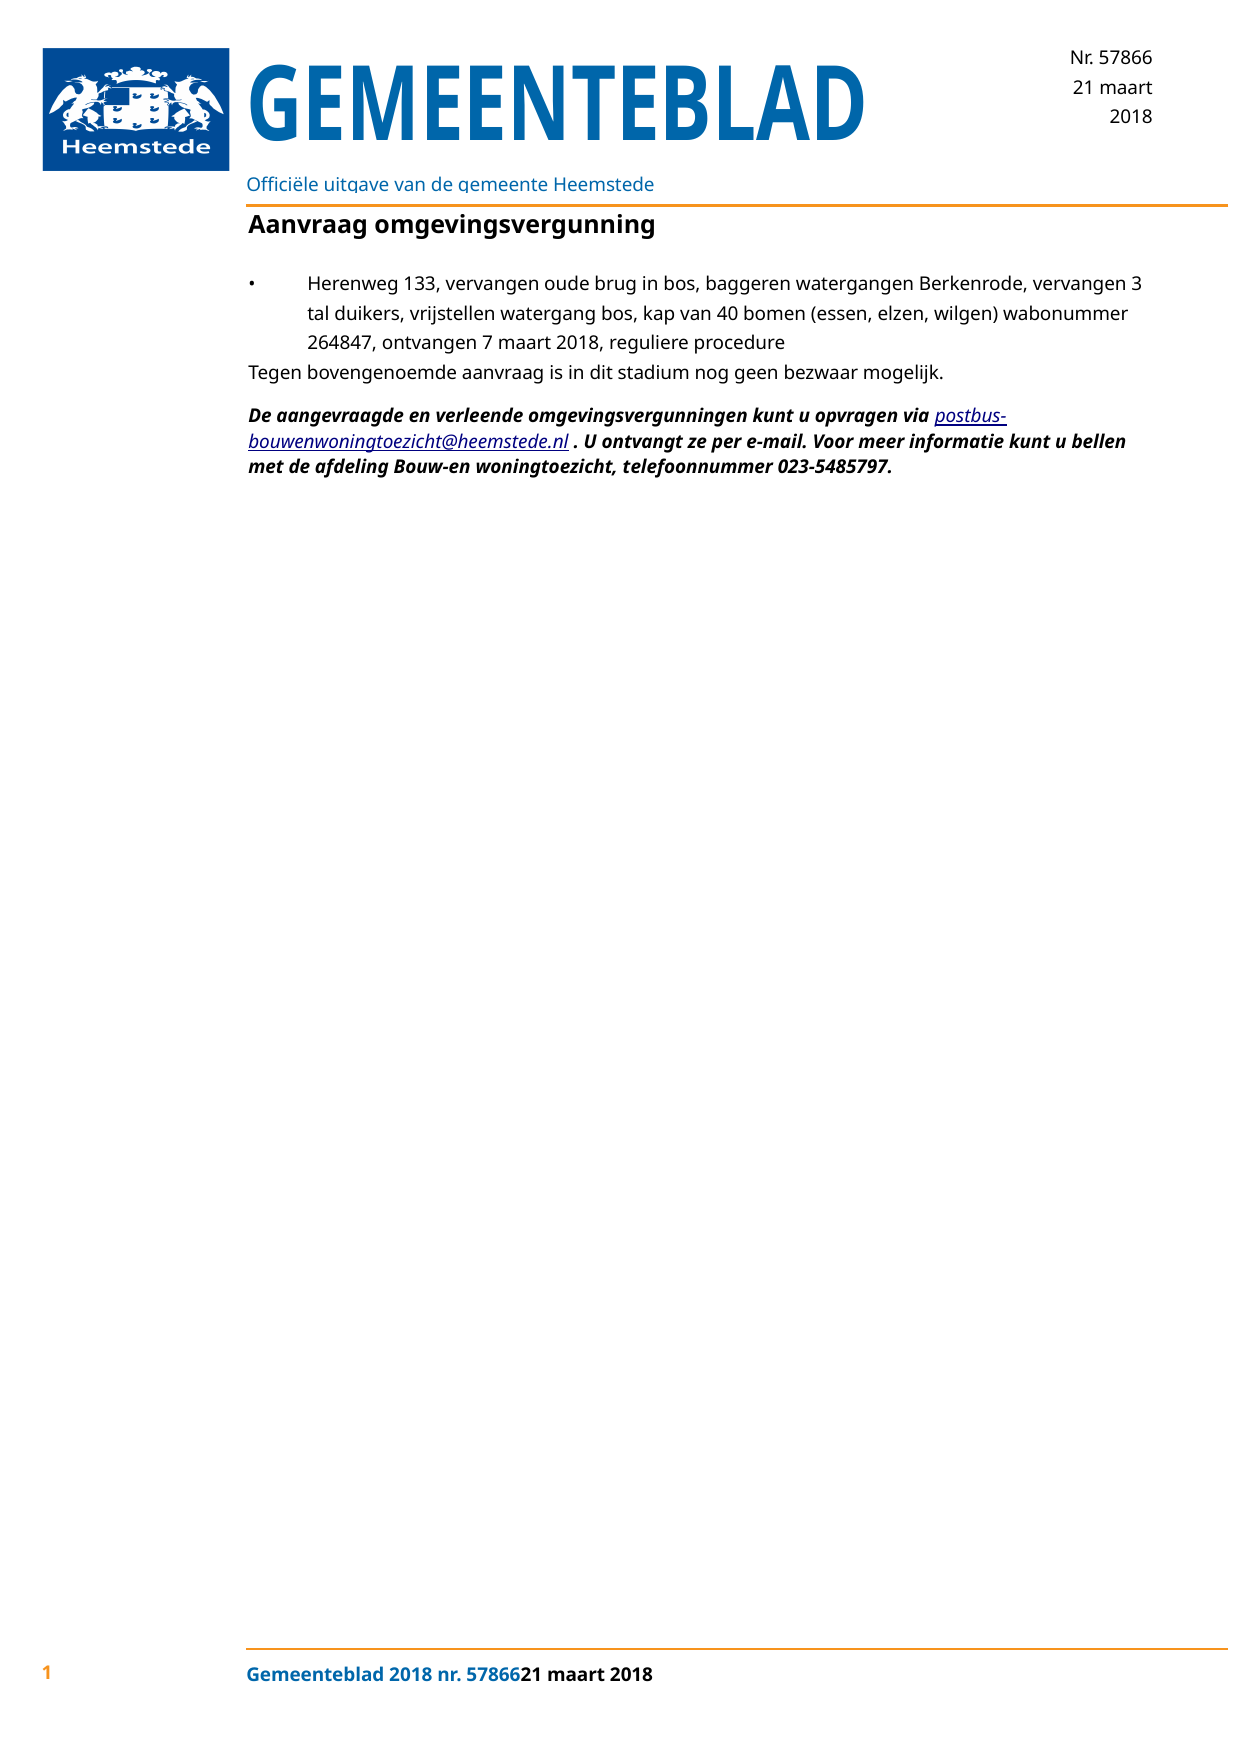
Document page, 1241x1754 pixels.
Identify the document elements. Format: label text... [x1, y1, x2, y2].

text Aanvraag omgevingsvergunning [248, 207, 1152, 241]
text De aangevraagde en verleende omgevingsvergunningen kunt u opvragen via postbus-bouwenwoningtoezicht@heemstede.nl . U ontvangt ze per e-mail. Voor meer informatie kunt u bellen met de afdeling Bouw-en woningtoezicht, telefoonnummer 023-5485797. [248, 402, 1152, 479]
text Tegen bovengenoemde aanvraag is in dit stadium nog geen bezwaar mogelijk. [248, 359, 1152, 385]
list Herenweg 133, vervangen oude brug in bos, baggeren watergangen Berkenrode, vervangen 3 tal duikers, vrijstellen watergang bos, kap van 40 bomen (essen, elzen, wilgen) wabonummer 264847, ontvangen 7 maart 2018, reguliere procedure [248, 270, 1152, 355]
picture [41, 47, 231, 172]
